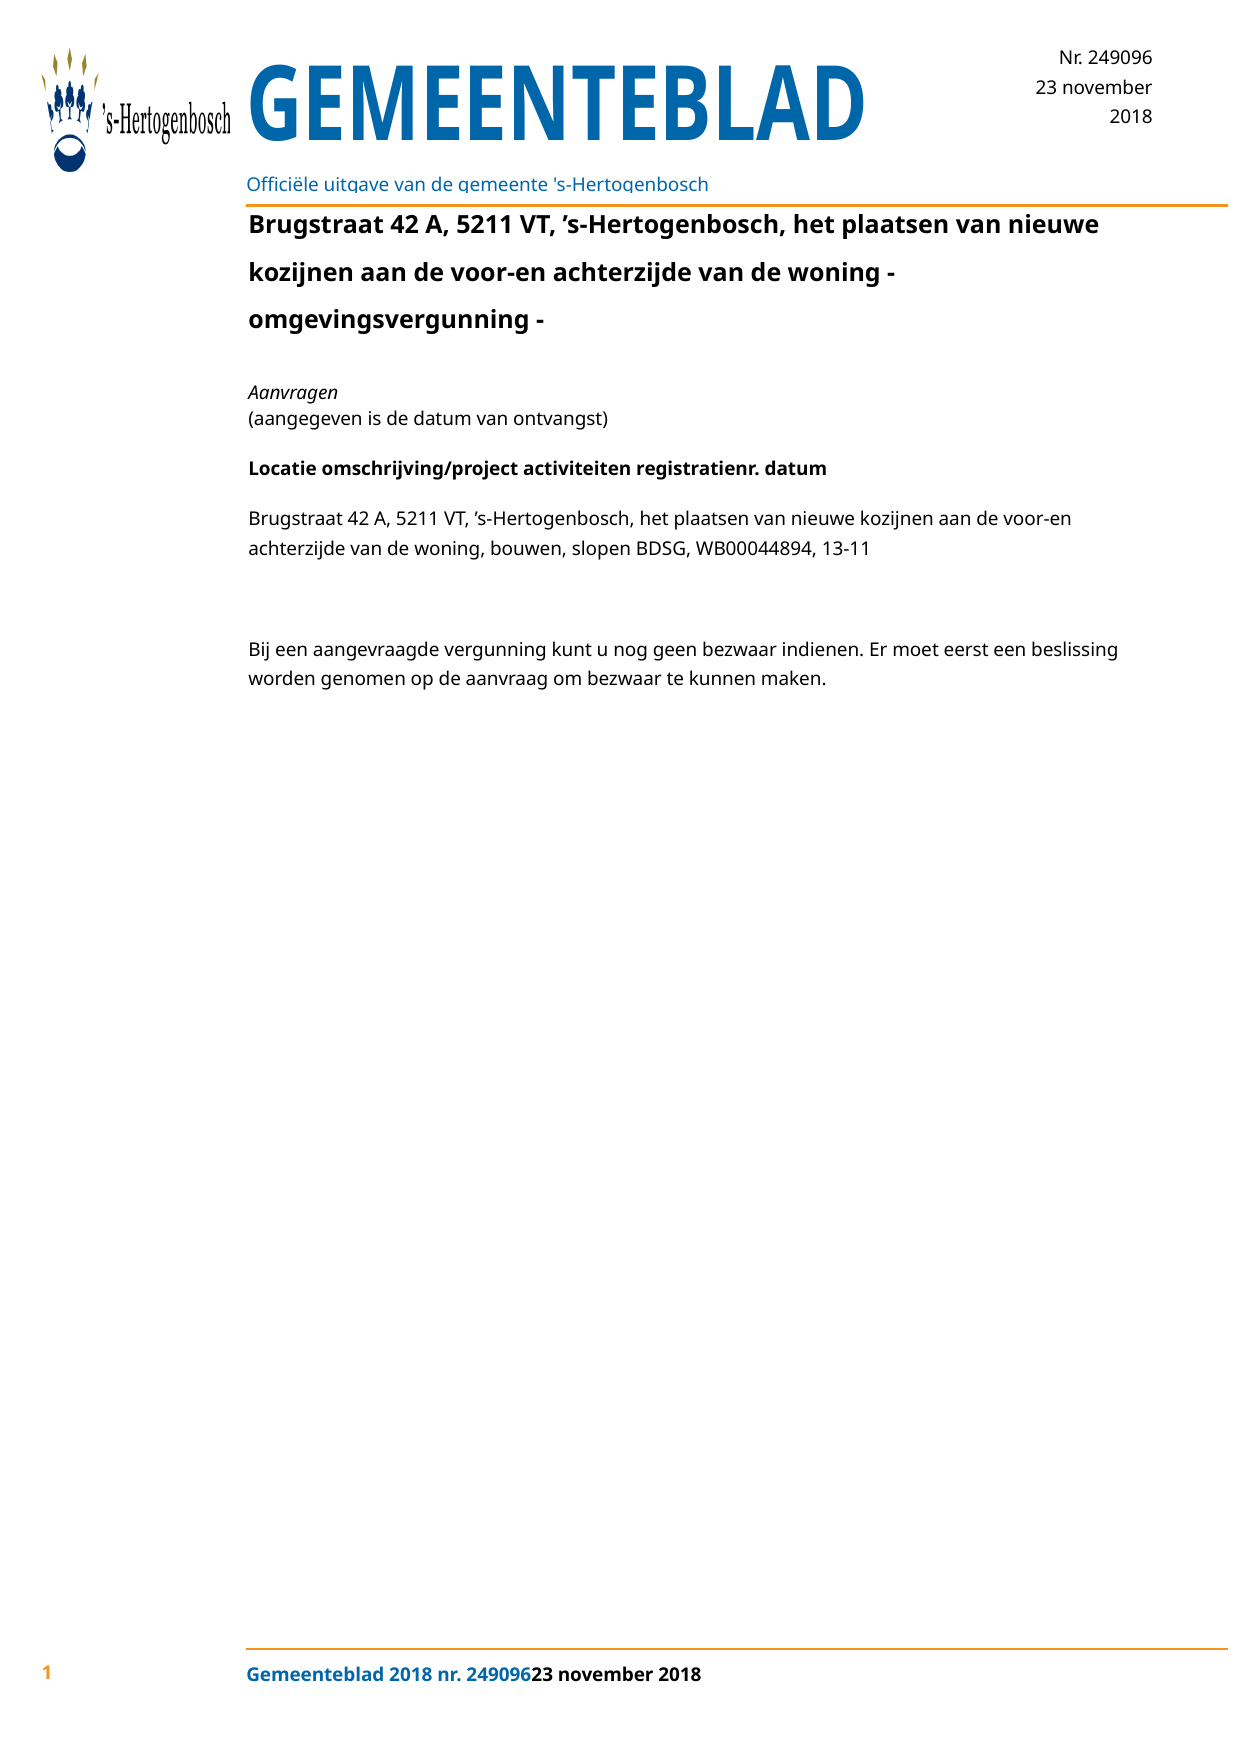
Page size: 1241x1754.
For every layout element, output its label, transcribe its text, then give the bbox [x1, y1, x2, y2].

text Brugstraat 42 A, 5211 VT, ’s-Hertogenbosch, het plaatsen van nieuwe kozijnen aan de voor-en achterzijde van de woning, bouwen, slopen BDSG, WB00044894, 13-11 [248, 506, 1152, 561]
text Brugstraat 42 A, 5211 VT, ’s-Hertogenbosch, het plaatsen van nieuwe kozijnen aan de voor-en achterzijde van de woning - omgevingsvergunning - [248, 207, 1152, 336]
text (aangegeven is de datum van ontvangst) [248, 405, 1152, 431]
picture [41, 47, 231, 172]
text Aanvragen [248, 379, 1152, 405]
text Bij een aangevraagde vergunning kunt u nog geen bezwaar indienen. Er moet eerst een beslissing worden genomen op de aanvraag om bezwaar te kunnen maken. [248, 636, 1152, 691]
text Locatie omschrijving/project activiteiten registratienr. datum [248, 455, 1152, 481]
